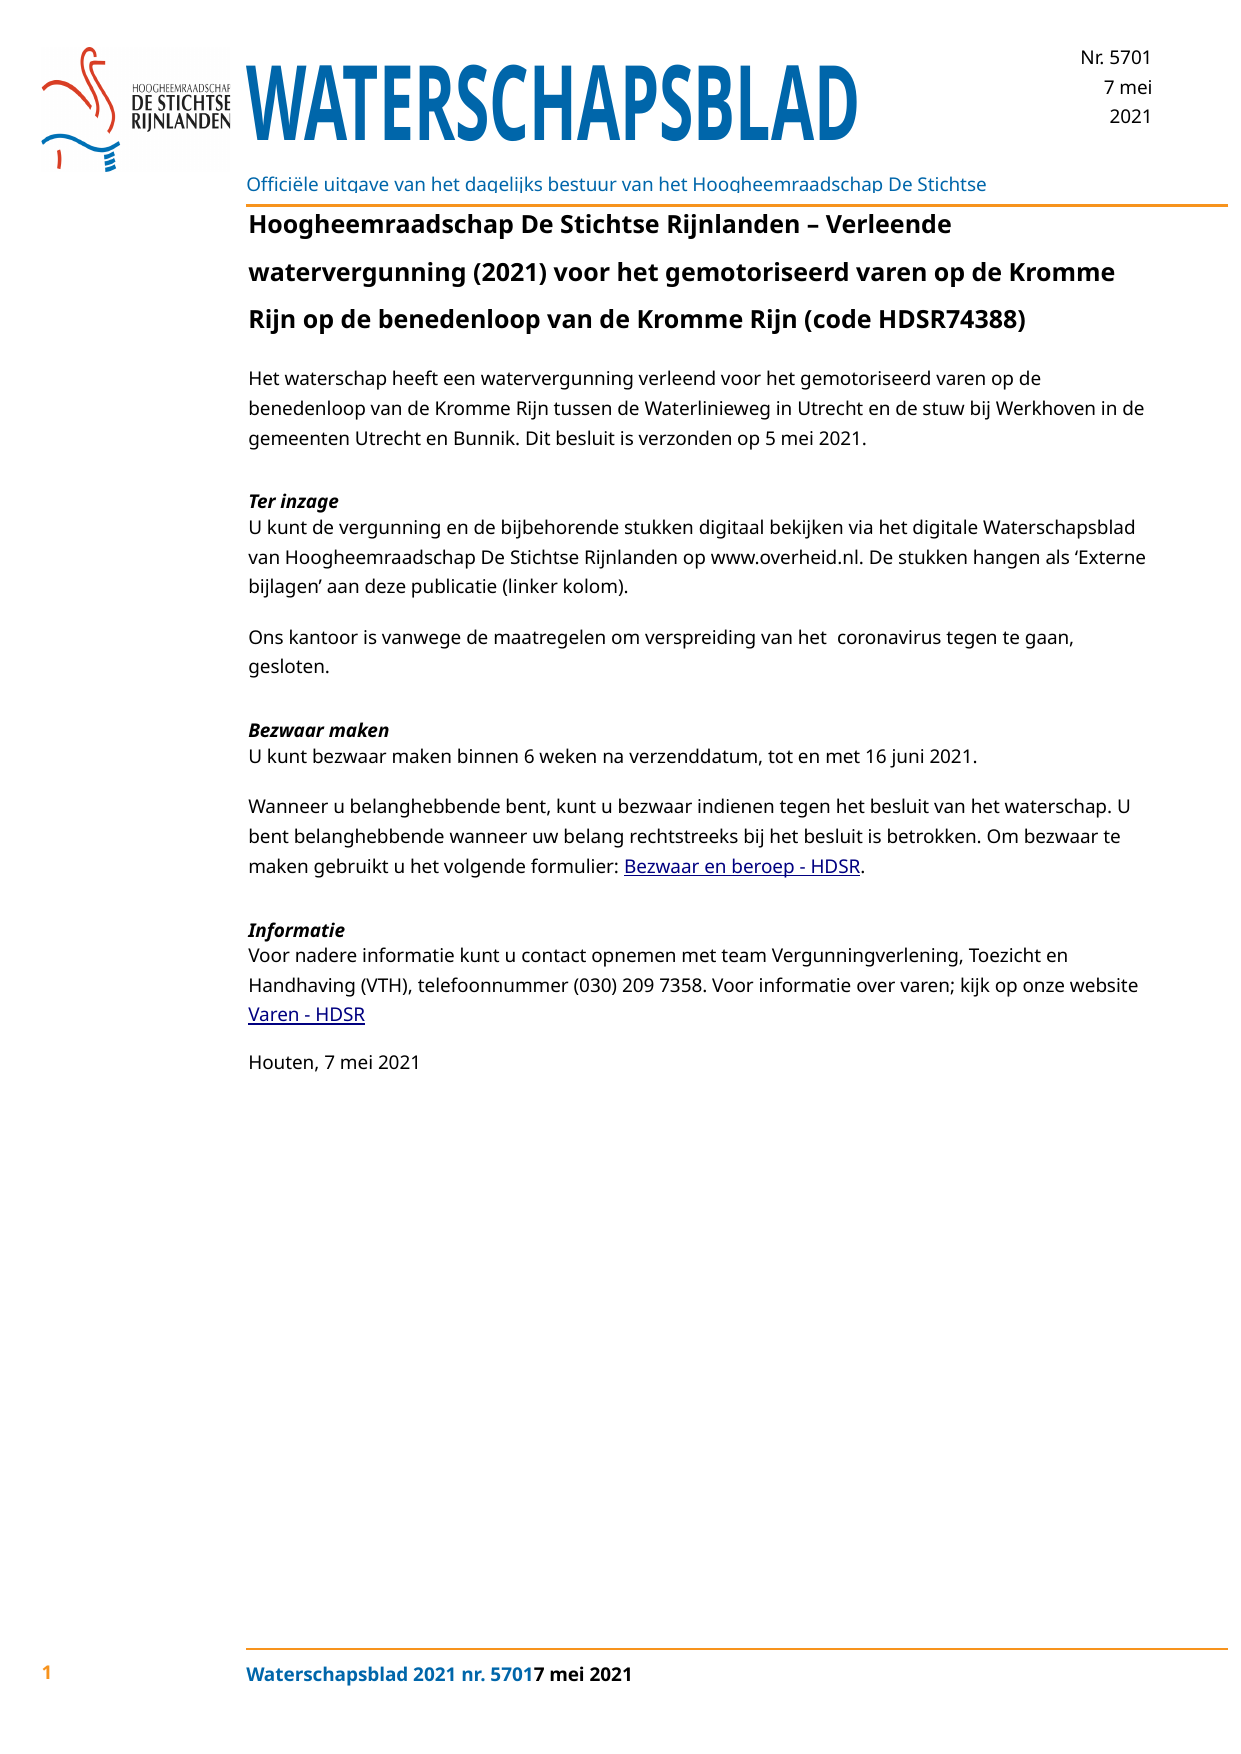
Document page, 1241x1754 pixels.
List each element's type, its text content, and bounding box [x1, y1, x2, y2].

text Ter inzage [248, 489, 1152, 514]
text Voor nadere informatie kunt u contact opnemen met team Vergunningverlening, Toezicht en Handhaving (VTH), telefoonnummer (030) 209 7358. Voor informatie over varen; kijk op onze website Varen - HDSR [248, 942, 1152, 1027]
text Wanneer u belanghebbende bent, kunt u bezwaar indienen tegen het besluit van het waterschap. U bent belanghebbende wanneer uw belang rechtstreeks bij het besluit is betrokken. Om bezwaar te maken gebruikt u het volgende formulier: Bezwaar en beroep - HDSR. [248, 794, 1152, 878]
picture [41, 47, 231, 172]
text Het waterschap heeft een watervergunning verleend voor het gemotoriseerd varen op de benedenloop van de Kromme Rijn tussen de Waterlinieweg in Utrecht en de stuw bij Werkhoven in de gemeenten Utrecht en Bunnik. Dit besluit is verzonden op 5 mei 2021. [248, 366, 1152, 450]
text U kunt bezwaar maken binnen 6 weken na verzenddatum, tot en met 16 juni 2021. [248, 743, 1152, 769]
text Ons kantoor is vanwege de maatregelen om verspreiding van het coronavirus tegen te gaan, gesloten. [248, 624, 1152, 679]
text U kunt de vergunning en de bijbehorende stukken digitaal bekijken via het digitale Waterschapsblad van Hoogheemraadschap De Stichtse Rijnlanden op www.overheid.nl. De stukken hangen als ‘Externe bijlagen’ aan deze publicatie (linker kolom). [248, 514, 1152, 599]
text Bezwaar maken [248, 717, 1152, 743]
text Houten, 7 mei 2021 [248, 1049, 1152, 1075]
text Informatie [248, 917, 1152, 942]
text Hoogheemraadschap De Stichtse Rijnlanden – Verleende watervergunning (2021) voor het gemotoriseerd varen op de Kromme Rijn op de benedenloop van de Kromme Rijn (code HDSR74388) [248, 207, 1152, 336]
